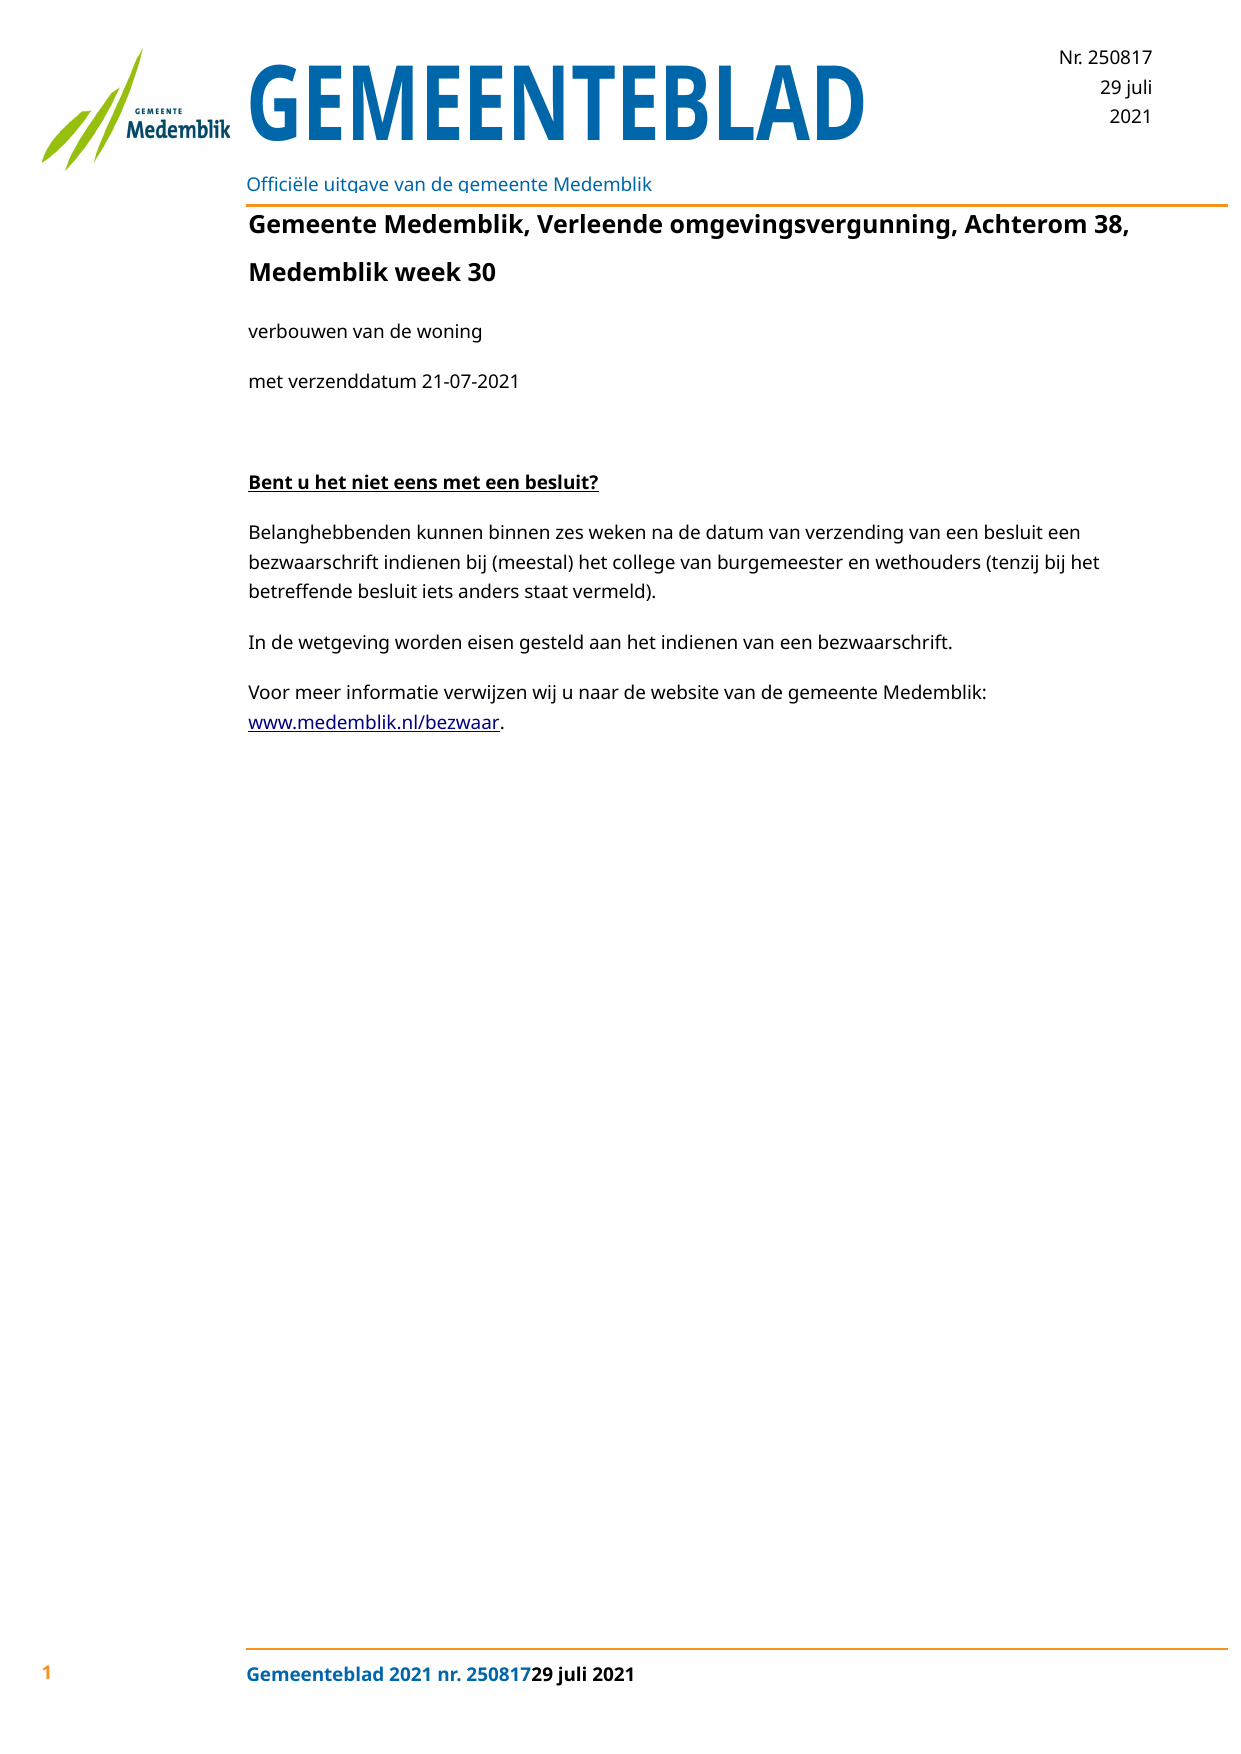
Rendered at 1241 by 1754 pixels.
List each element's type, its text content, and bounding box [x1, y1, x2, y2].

text Voor meer informatie verwijzen wij u naar de website van de gemeente Medemblik: www.medemblik.nl/bezwaar. [248, 679, 1152, 735]
text Belanghebbenden kunnen binnen zes weken na de datum van verzending van een besluit een bezwaarschrift indienen bij (meestal) het college van burgemeester en wethouders (tenzij bij het betreffende besluit iets anders staat vermeld). [248, 519, 1152, 604]
text met verzenddatum 21-07-2021 [248, 368, 1152, 394]
text verbouwen van de woning [248, 318, 1152, 344]
text Bent u het niet eens met een besluit? [248, 469, 1152, 495]
text Gemeente Medemblik, Verleende omgevingsvergunning, Achterom 38, Medemblik week 30 [248, 207, 1152, 288]
text In de wetgeving worden eisen gesteld aan het indienen van een bezwaarschrift. [248, 629, 1152, 655]
picture [41, 47, 231, 172]
